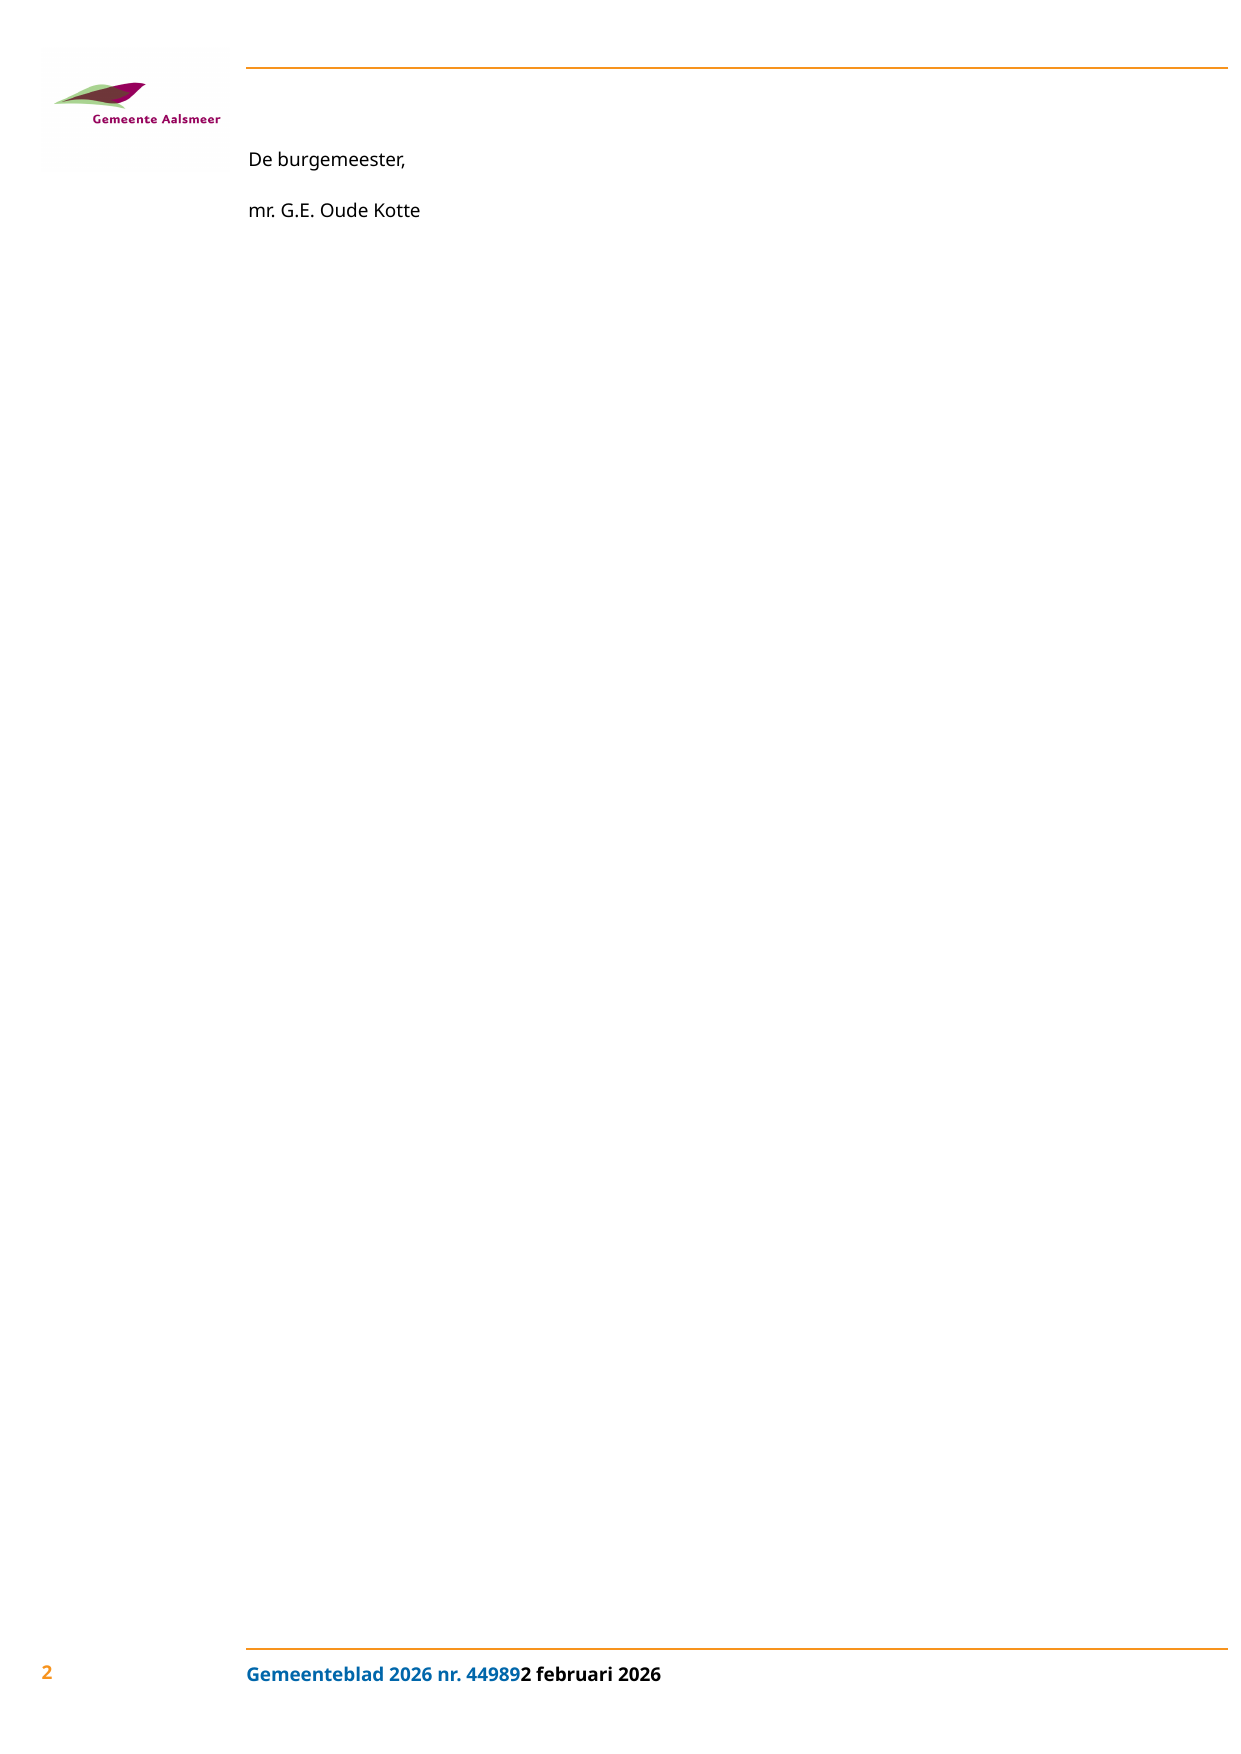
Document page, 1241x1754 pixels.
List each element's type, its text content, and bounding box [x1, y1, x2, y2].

picture [41, 47, 231, 172]
text De burgemeester, [248, 146, 1152, 172]
text mr. G.E. Oude Kotte [248, 198, 1152, 223]
